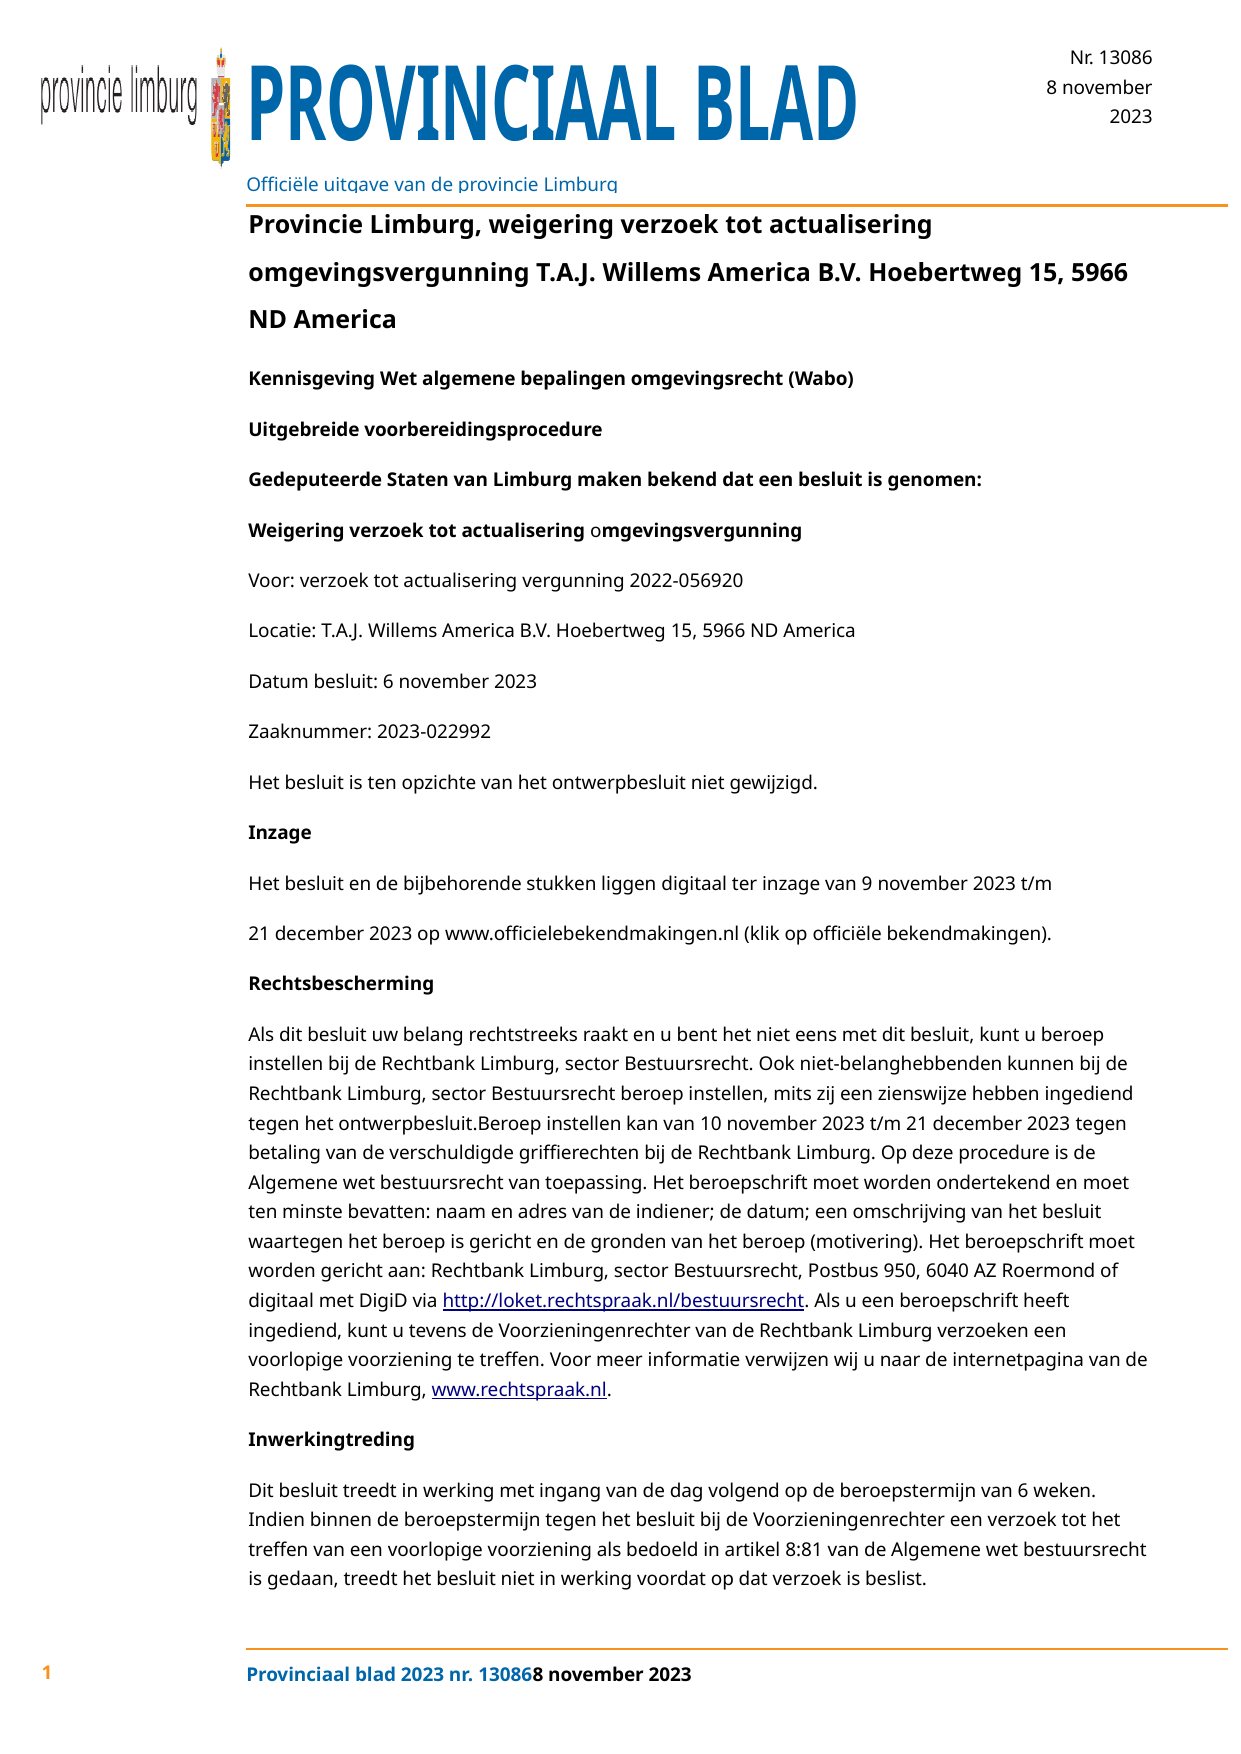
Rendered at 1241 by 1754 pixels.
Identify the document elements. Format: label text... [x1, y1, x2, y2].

text Locatie: T.A.J. Willems America B.V. Hoebertweg 15, 5966 ND America [248, 618, 1152, 643]
text Inwerkingtreding [248, 1426, 1152, 1452]
text Rechtsbescherming [248, 971, 1152, 996]
text Inzage [248, 819, 1152, 845]
text Weigering verzoek tot actualisering omgevingsvergunning [248, 517, 1152, 542]
text Kennisgeving Wet algemene bepalingen omgevingsrecht (Wabo) [248, 366, 1152, 391]
picture [41, 47, 231, 172]
text Het besluit is ten opzichte van het ontwerpbesluit niet gewijzigd. [248, 769, 1152, 794]
text Dit besluit treedt in werking met ingang van de dag volgend op de beroepstermijn van 6 weken. Indien binnen de beroepstermijn tegen het besluit bij de Voorzieningenrechter een verzoek tot het treffen van een voorlopige voorziening als bedoeld in artikel 8:81 van de Algemene wet bestuursrecht is gedaan, treedt het besluit niet in werking voordat op dat verzoek is beslist. [248, 1477, 1152, 1591]
text Gedeputeerde Staten van Limburg maken bekend dat een besluit is genomen: [248, 466, 1152, 492]
text Het besluit en de bijbehorende stukken liggen digitaal ter inzage van 9 november 2023 t/m [248, 870, 1152, 895]
text Zaaknummer: 2023-022992 [248, 718, 1152, 744]
text Voor: verzoek tot actualisering vergunning 2022-056920 [248, 567, 1152, 593]
text Provincie Limburg, weigering verzoek tot actualisering omgevingsvergunning T.A.J. Willems America B.V. Hoebertweg 15, 5966 ND America [248, 207, 1152, 336]
text Uitgebreide voorbereidingsprocedure [248, 416, 1152, 442]
text Datum besluit: 6 november 2023 [248, 668, 1152, 694]
text Als dit besluit uw belang rechtstreeks raakt en u bent het niet eens met dit besluit, kunt u beroep instellen bij de Rechtbank Limburg, sector Bestuursrecht. Ook niet-belanghebbenden kunnen bij de Rechtbank Limburg, sector Bestuursrecht beroep instellen, mits zij een zienswijze hebben ingediend tegen het ontwerpbesluit.Beroep instellen kan van 10 november 2023 t/m 21 december 2023 tegen betaling van de verschuldigde griffierechten bij de Rechtbank Limburg. Op deze procedure is de Algemene wet bestuursrecht van toepassing. Het beroepschrift moet worden ondertekend en moet ten minste bevatten: naam en adres van de indiener; de datum; een omschrijving van het besluit waartegen het beroep is gericht en de gronden van het beroep (motivering). Het beroepschrift moet worden gericht aan: Rechtbank Limburg, sector Bestuursrecht, Postbus 950, 6040 AZ Roermond of digitaal met DigiD via http://loket.rechtspraak.nl/bestuursrecht. Als u een beroepschrift heeft ingediend, kunt u tevens de Voorzieningenrechter van de Rechtbank Limburg verzoeken een voorlopige voorziening te treffen. Voor meer informatie verwijzen wij u naar de internetpagina van de Rechtbank Limburg, www.rechtspraak.nl. [248, 1021, 1152, 1402]
text 21 december 2023 op www.officielebekendmakingen.nl (klik op officiële bekendmakingen). [248, 920, 1152, 946]
